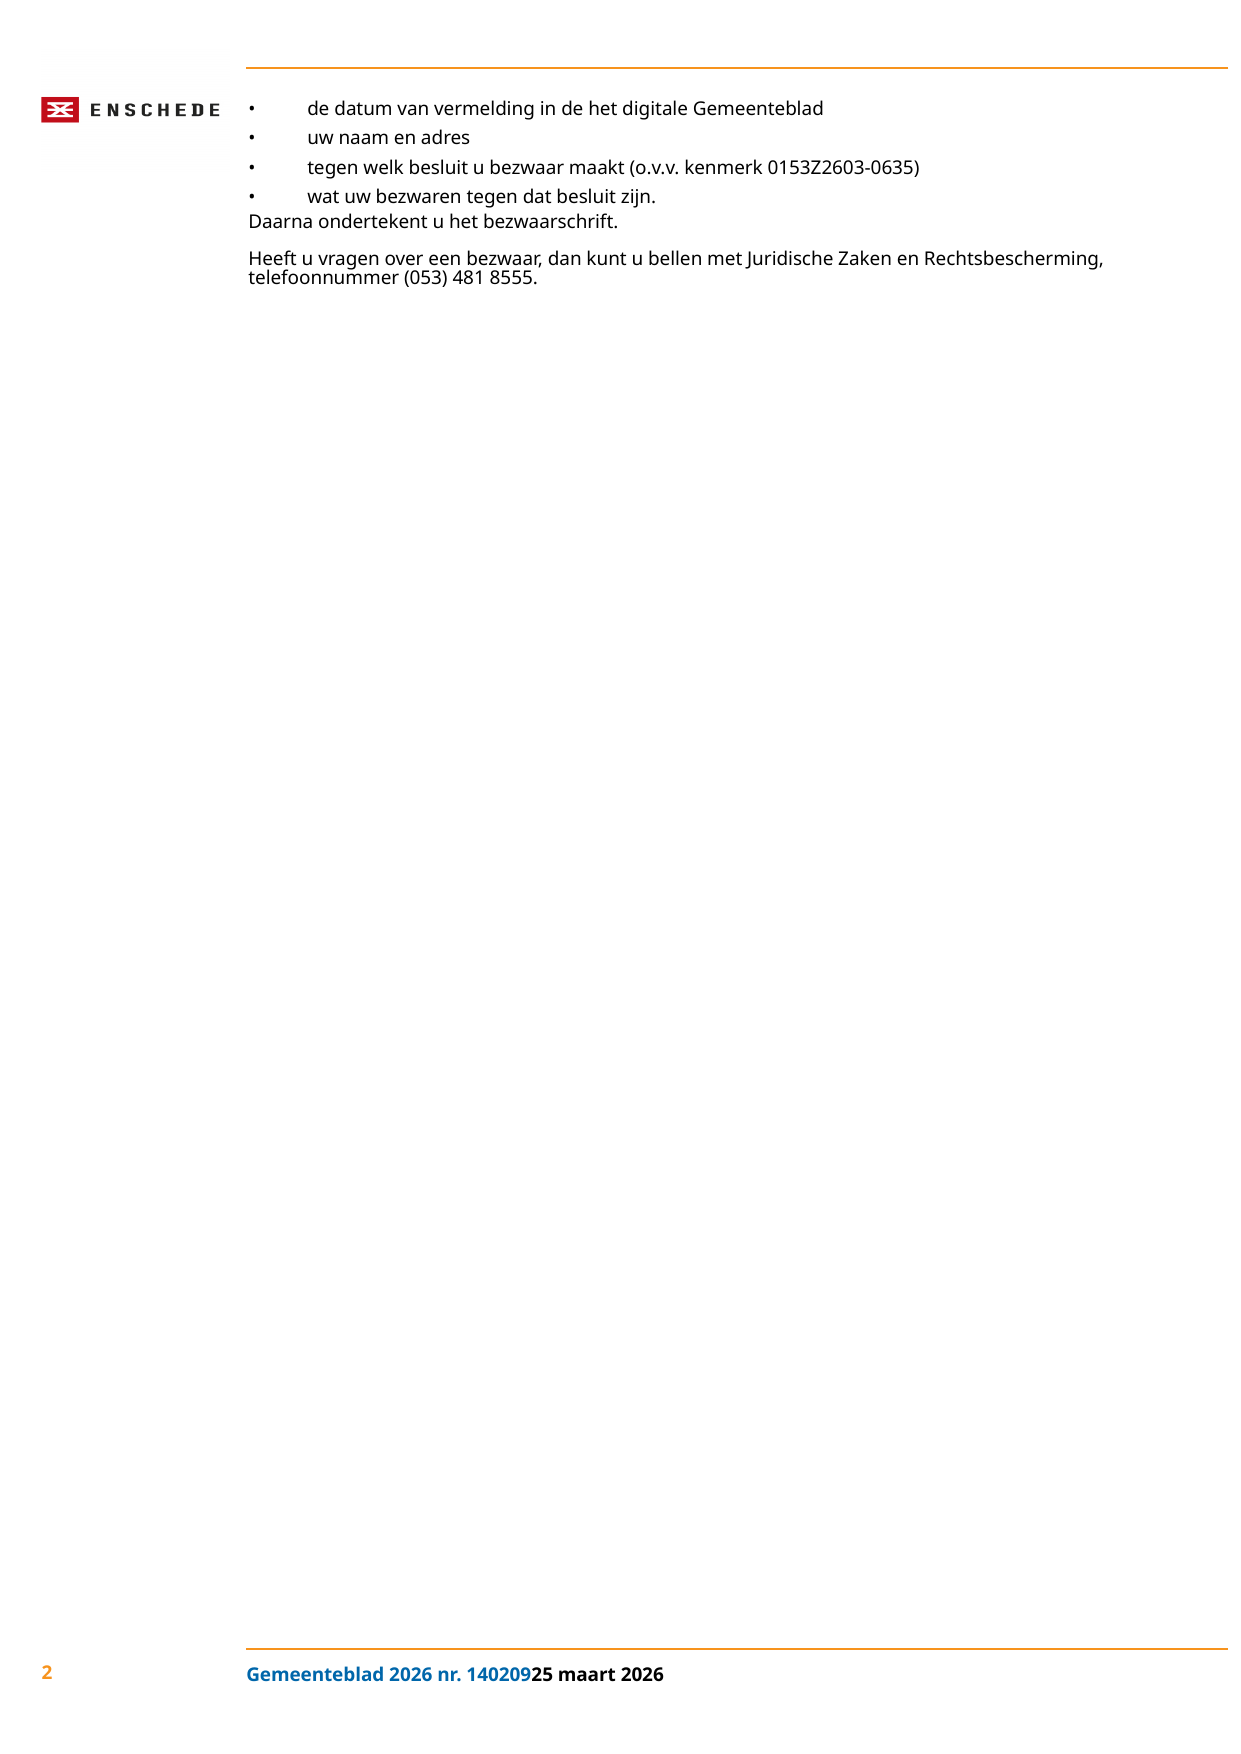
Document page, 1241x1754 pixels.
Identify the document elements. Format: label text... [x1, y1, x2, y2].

list tegen welk besluit u bezwaar maakt (o.v.v. kenmerk 0153Z2603-0635) [248, 154, 1152, 180]
list wat uw bezwaren tegen dat besluit zijn. [248, 183, 1152, 209]
picture [41, 47, 231, 172]
text Daarna ondertekent u het bezwaarschrift. [248, 213, 1152, 232]
list de datum van vermelding in de het digitale Gemeenteblad [248, 95, 1152, 121]
text Heeft u vragen over een bezwaar, dan kunt u bellen met Juridische Zaken en Rechtsbescherming, telefoonnummer (053) 481 8555. [248, 250, 1152, 289]
list uw naam en adres [248, 124, 1152, 150]
